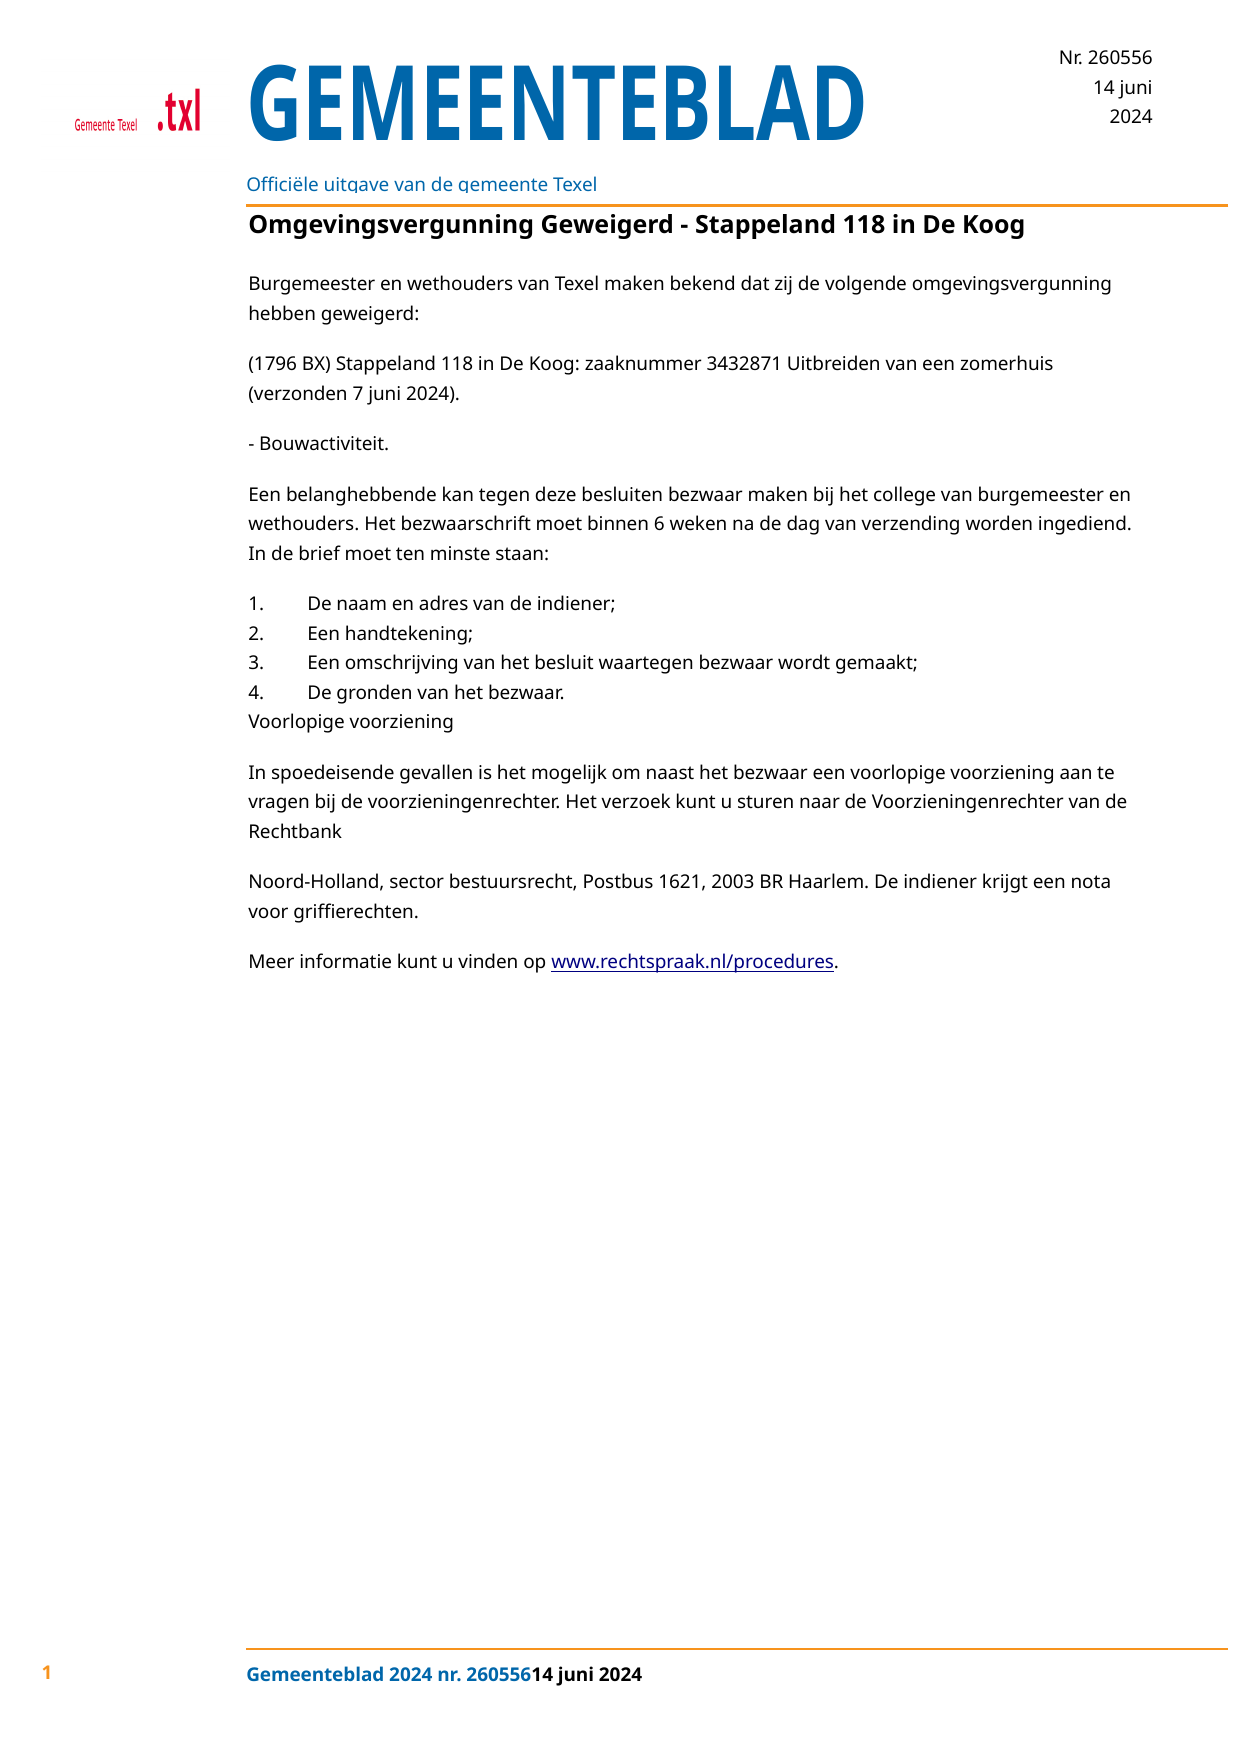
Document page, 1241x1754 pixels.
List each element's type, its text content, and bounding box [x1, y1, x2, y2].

text Meer informatie kunt u vinden op www.rechtspraak.nl/procedures. [248, 949, 1152, 974]
text Een belanghebbende kan tegen deze besluiten bezwaar maken bij het college van burgemeester en wethouders. Het bezwaarschrift moet binnen 6 weken na de dag van verzending worden ingediend. In de brief moet ten minste staan: [248, 481, 1152, 566]
text In spoedeisende gevallen is het mogelijk om naast het bezwaar een voorlopige voorziening aan te vragen bij de voorzieningenrechter. Het verzoek kunt u sturen naar de Voorzieningenrechter van de Rechtbank [248, 759, 1152, 844]
list Een omschrijving van het besluit waartegen bezwaar wordt gemaakt; [248, 649, 1152, 675]
list Een handtekening; [248, 620, 1152, 646]
text (1796 BX) Stappeland 118 in De Koog: zaaknummer 3432871 Uitbreiden van een zomerhuis (verzonden 7 juni 2024). [248, 350, 1152, 406]
text Voorlopige voorziening [248, 709, 1152, 734]
text Burgemeester en wethouders van Texel maken bekend dat zij de volgende omgevingsvergunning hebben geweigerd: [248, 270, 1152, 326]
list De gronden van het bezwaar. [248, 679, 1152, 705]
text Noord-Holland, sector bestuursrecht, Postbus 1621, 2003 BR Haarlem. De indiener krijgt een nota voor griffierechten. [248, 869, 1152, 924]
text Omgevingsvergunning Geweigerd - Stappeland 118 in De Koog [248, 207, 1152, 241]
picture [41, 47, 231, 172]
list De naam en adres van de indiener; [248, 590, 1152, 616]
text - Bouwactiviteit. [248, 430, 1152, 456]
